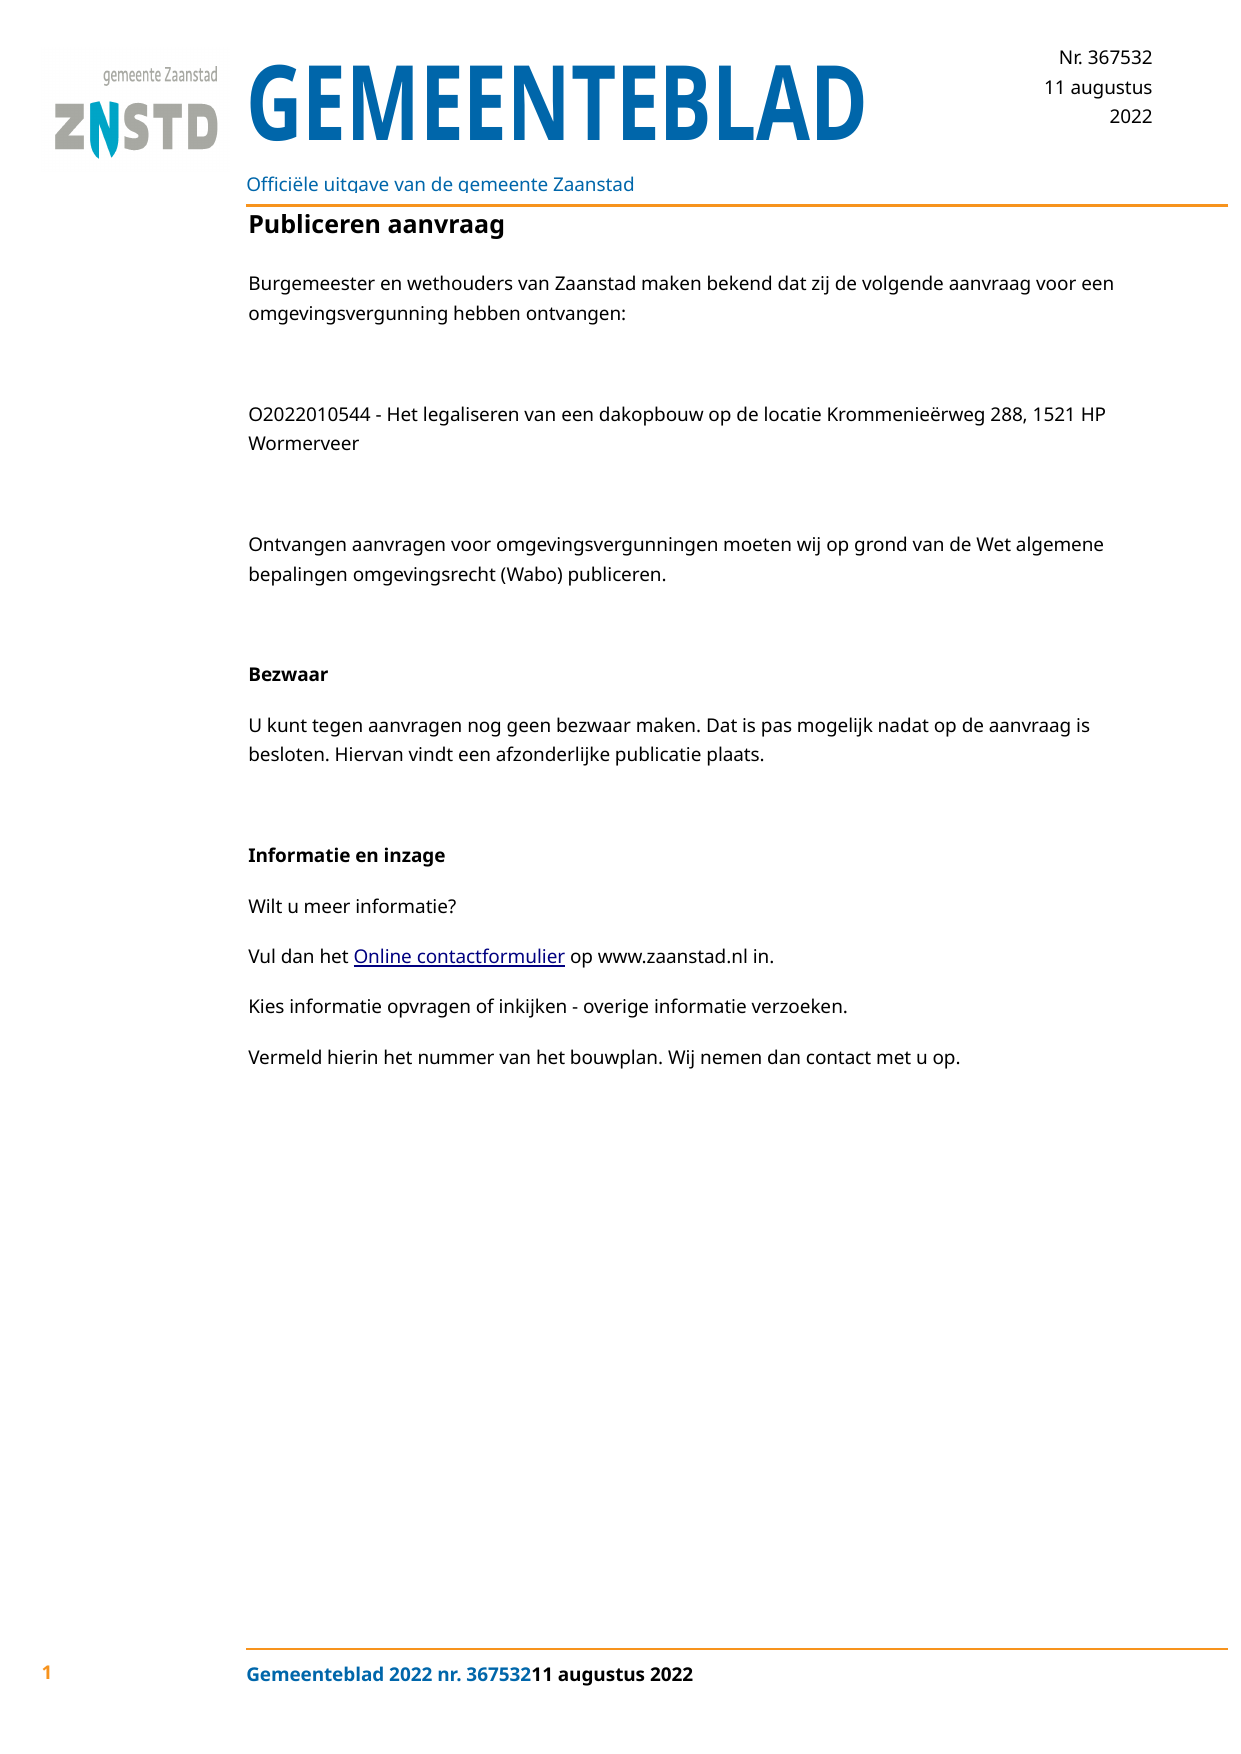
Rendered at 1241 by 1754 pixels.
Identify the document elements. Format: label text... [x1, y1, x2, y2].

text Ontvangen aanvragen voor omgevingsvergunningen moeten wij op grond van de Wet algemene bepalingen omgevingsrecht (Wabo) publiceren. [248, 531, 1152, 586]
text Vul dan het Online contactformulier op www.zaanstad.nl in. [248, 943, 1152, 969]
text Burgemeester en wethouders van Zaanstad maken bekend dat zij de volgende aanvraag voor een omgevingsvergunning hebben ontvangen: [248, 270, 1152, 326]
text U kunt tegen aanvragen nog geen bezwaar maken. Dat is pas mogelijk nadat op de aanvraag is besloten. Hiervan vindt een afzonderlijke publicatie plaats. [248, 712, 1152, 767]
picture [41, 47, 231, 172]
text Wilt u meer informatie? [248, 893, 1152, 918]
text Kies informatie opvragen of inkijken - overige informatie verzoeken. [248, 994, 1152, 1019]
text O2022010544 - Het legaliseren van een dakopbouw op de locatie Krommenieërweg 288, 1521 HP Wormerveer [248, 401, 1152, 456]
text Publiceren aanvraag [248, 207, 1152, 241]
text Bezwaar [248, 662, 1152, 687]
text Informatie en inzage [248, 842, 1152, 868]
text Vermeld hierin het nummer van het bouwplan. Wij nemen dan contact met u op. [248, 1044, 1152, 1070]
